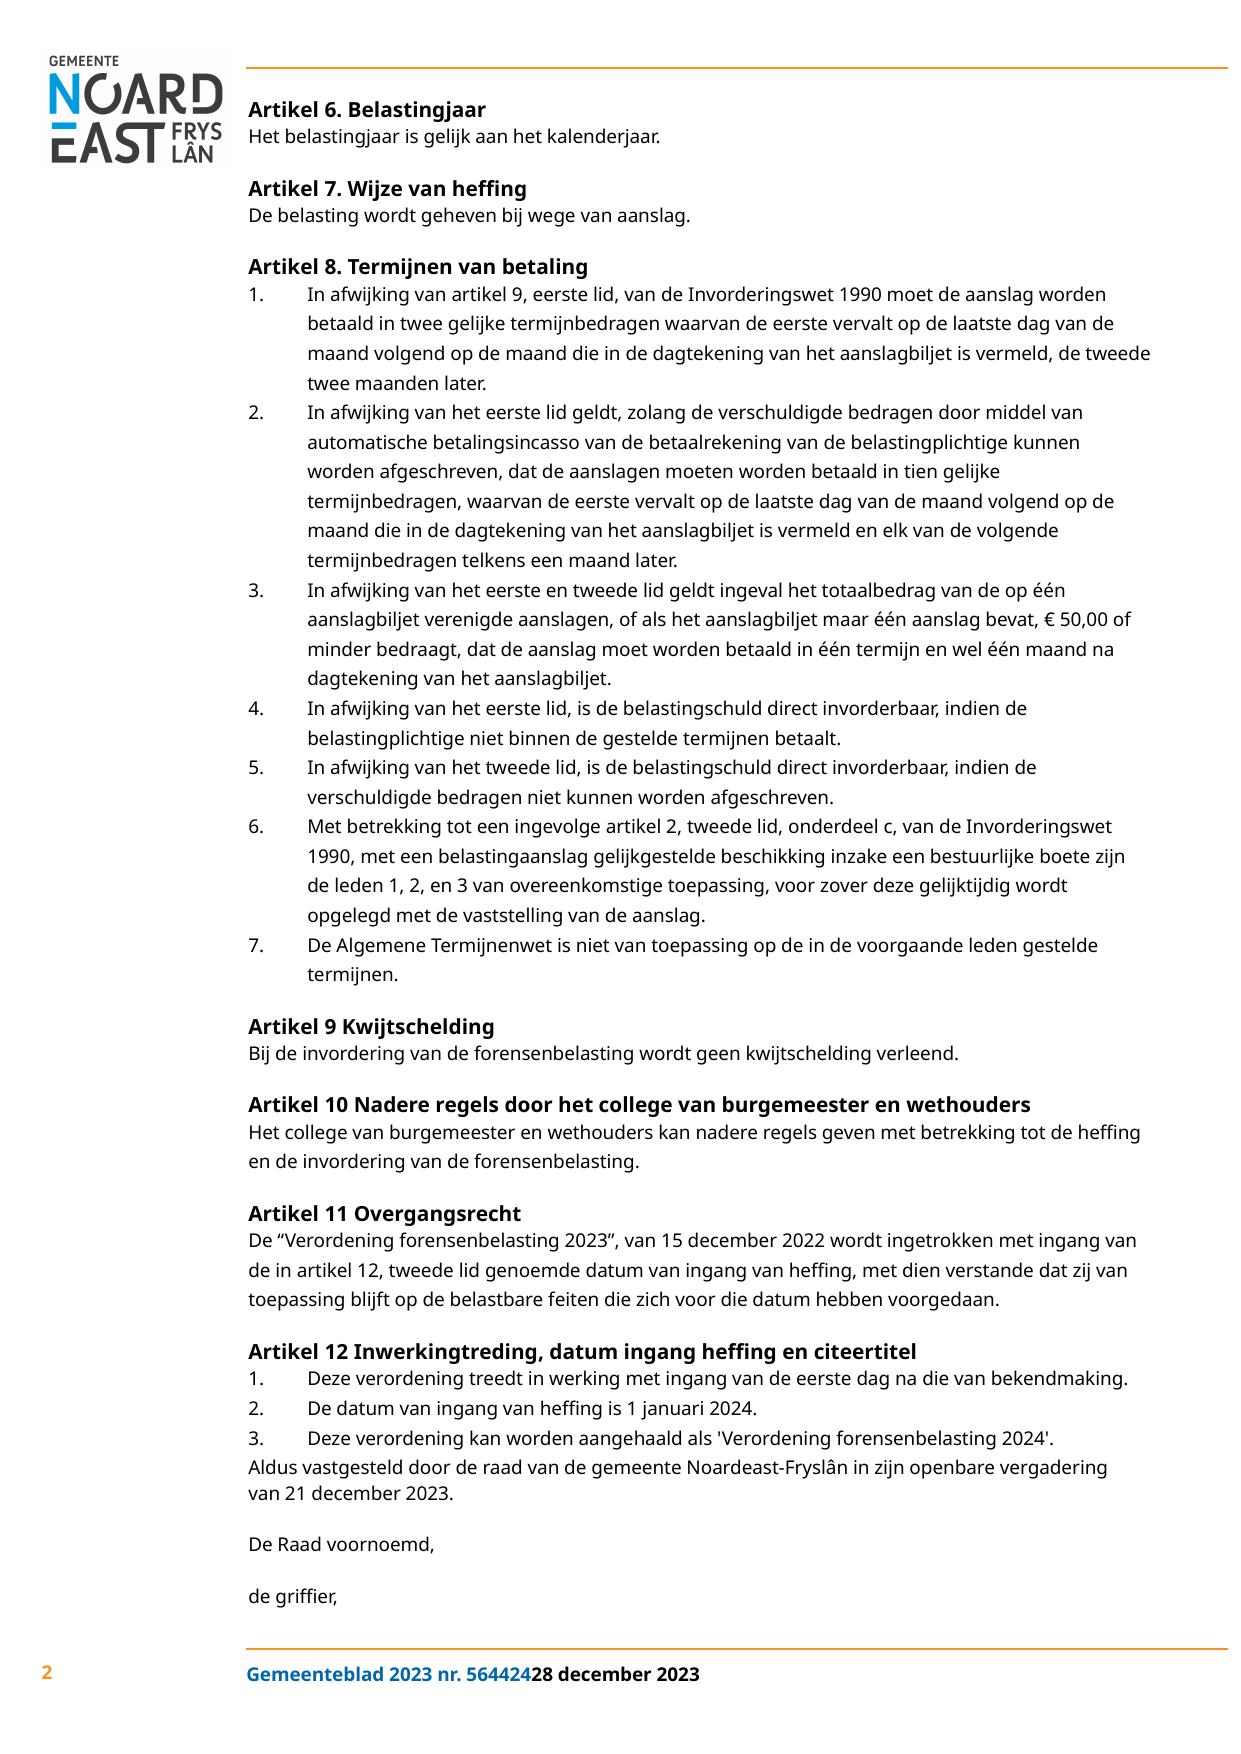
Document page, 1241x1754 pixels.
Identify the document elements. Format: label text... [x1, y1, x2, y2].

text Artikel 10 Nadere regels door het college van burgemeester en wethouders [248, 1091, 1152, 1119]
text Artikel 11 Overgangsrecht [248, 1199, 1152, 1227]
text Artikel 12 Inwerkingtreding, datum ingang heffing en citeertitel [248, 1337, 1152, 1366]
text De Raad voornoemd, [248, 1531, 1152, 1557]
list Deze verordening kan worden aangehaald als 'Verordening forensenbelasting 2024'. [248, 1425, 1152, 1450]
list Met betrekking tot een ingevolge artikel 2, tweede lid, onderdeel c, van de Invorderingswet 1990, met een belastingaanslag gelijkgestelde beschikking inzake een bestuurlijke boete zijn de leden 1, 2, en 3 van overeenkomstige toepassing, voor zover deze gelijktijdig wordt opgelegd met de vaststelling van de aanslag. [248, 813, 1152, 928]
text Bij de invordering van de forensenbelasting wordt geen kwijtschelding verleend. [248, 1040, 1152, 1066]
text Artikel 8. Termijnen van betaling [248, 252, 1152, 281]
text van 21 december 2023. [248, 1480, 1152, 1506]
text Het college van burgemeester en wethouders kan nadere regels geven met betrekking tot de heffing en de invordering van de forensenbelasting. [248, 1119, 1152, 1174]
text Aldus vastgesteld door de raad van de gemeente Noardeast-Fryslân in zijn openbare vergadering [248, 1454, 1152, 1480]
text Het belastingjaar is gelijk aan het kalenderjaar. [248, 123, 1152, 149]
list Deze verordening treedt in werking met ingang van de eerste dag na die van bekendmaking. [248, 1366, 1152, 1391]
text De “Verordening forensenbelasting 2023”, van 15 december 2022 wordt ingetrokken met ingang van de in artikel 12, tweede lid genoemde datum van ingang van heffing, met dien verstande dat zij van toepassing blijft op de belastbare feiten die zich voor die datum hebben voorgedaan. [248, 1227, 1152, 1312]
text Artikel 7. Wijze van heffing [248, 174, 1152, 202]
text de griffier, [248, 1583, 1152, 1609]
list In afwijking van het eerste en tweede lid geldt ingeval het totaalbedrag van de op één aanslagbiljet verenigde aanslagen, of als het aanslagbiljet maar één aanslag bevat, € 50,00 of minder bedraagt, dat de aanslag moet worden betaald in één termijn en wel één maand na dagtekening van het aanslagbiljet. [248, 577, 1152, 691]
picture [41, 47, 231, 172]
list In afwijking van het tweede lid, is de belastingschuld direct invorderbaar, indien de verschuldigde bedragen niet kunnen worden afgeschreven. [248, 754, 1152, 809]
text Artikel 6. Belastingjaar [248, 95, 1152, 123]
list De datum van ingang van heffing is 1 januari 2024. [248, 1395, 1152, 1421]
text De belasting wordt geheven bij wege van aanslag. [248, 202, 1152, 228]
list In afwijking van het eerste lid, is de belastingschuld direct invorderbaar, indien de belastingplichtige niet binnen de gestelde termijnen betaalt. [248, 695, 1152, 750]
text Artikel 9 Kwijtschelding [248, 1012, 1152, 1040]
list In afwijking van het eerste lid geldt, zolang de verschuldigde bedragen door middel van automatische betalingsincasso van de betaalrekening van de belastingplichtige kunnen worden afgeschreven, dat de aanslagen moeten worden betaald in tien gelijke termijnbedragen, waarvan de eerste vervalt op de laatste dag van de maand volgend op de maand die in de dagtekening van het aanslagbiljet is vermeld en elk van de volgende termijnbedragen telkens een maand later. [248, 399, 1152, 573]
list In afwijking van artikel 9, eerste lid, van de Invorderingswet 1990 moet de aanslag worden betaald in twee gelijke termijnbedragen waarvan de eerste vervalt op de laatste dag van de maand volgend op de maand die in de dagtekening van het aanslagbiljet is vermeld, de tweede twee maanden later. [248, 281, 1152, 395]
list De Algemene Termijnenwet is niet van toepassing op de in de voorgaande leden gestelde termijnen. [248, 932, 1152, 987]
